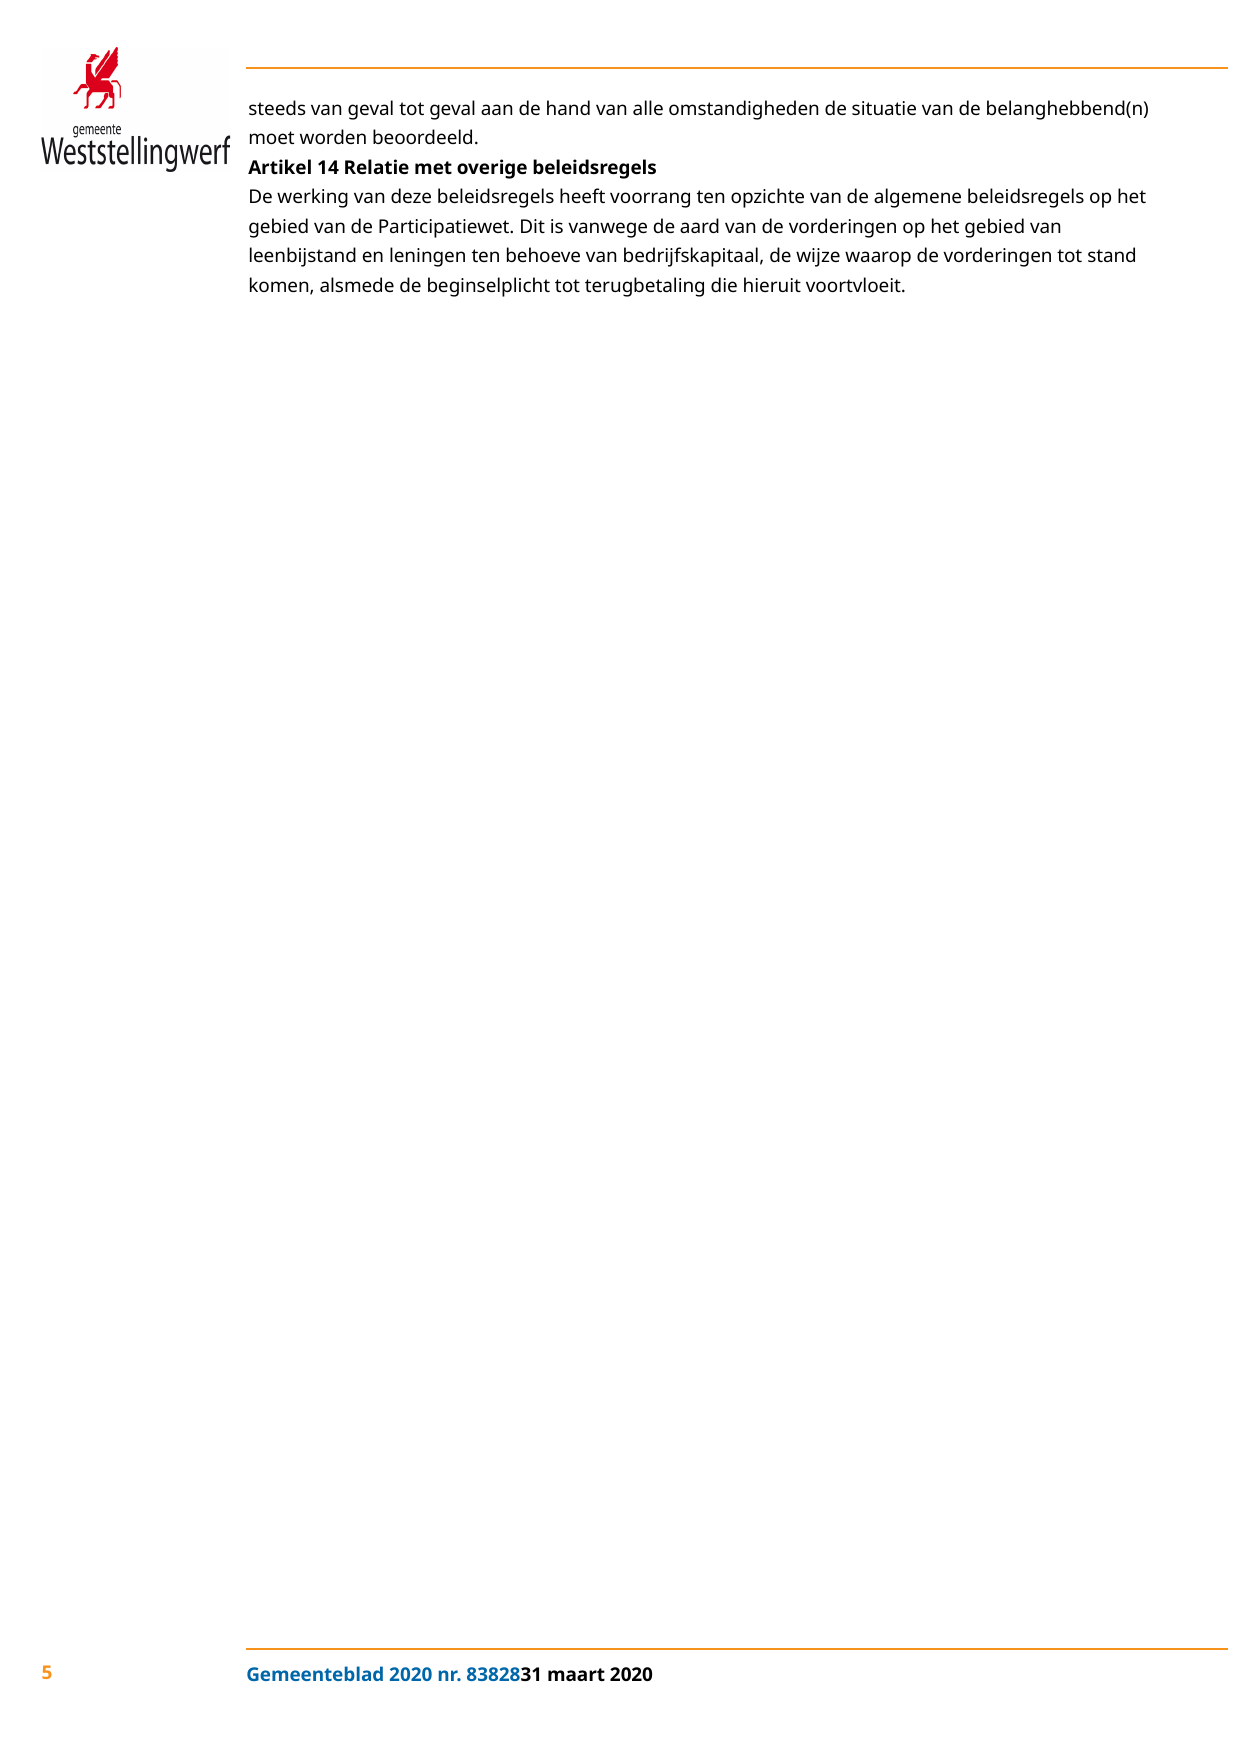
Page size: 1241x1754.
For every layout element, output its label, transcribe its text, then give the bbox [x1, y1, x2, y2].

text steeds van geval tot geval aan de hand van alle omstandigheden de situatie van de belanghebbend(n) moet worden beoordeeld. [248, 95, 1152, 150]
picture [41, 47, 231, 172]
text Artikel 14 Relatie met overige beleidsregels [248, 154, 1152, 180]
text De werking van deze beleidsregels heeft voorrang ten opzichte van de algemene beleidsregels op het gebied van de Participatiewet. Dit is vanwege de aard van de vorderingen op het gebied van leenbijstand en leningen ten behoeve van bedrijfskapitaal, de wijze waarop de vorderingen tot stand komen, alsmede de beginselplicht tot terugbetaling die hieruit voortvloeit. [248, 183, 1152, 298]
